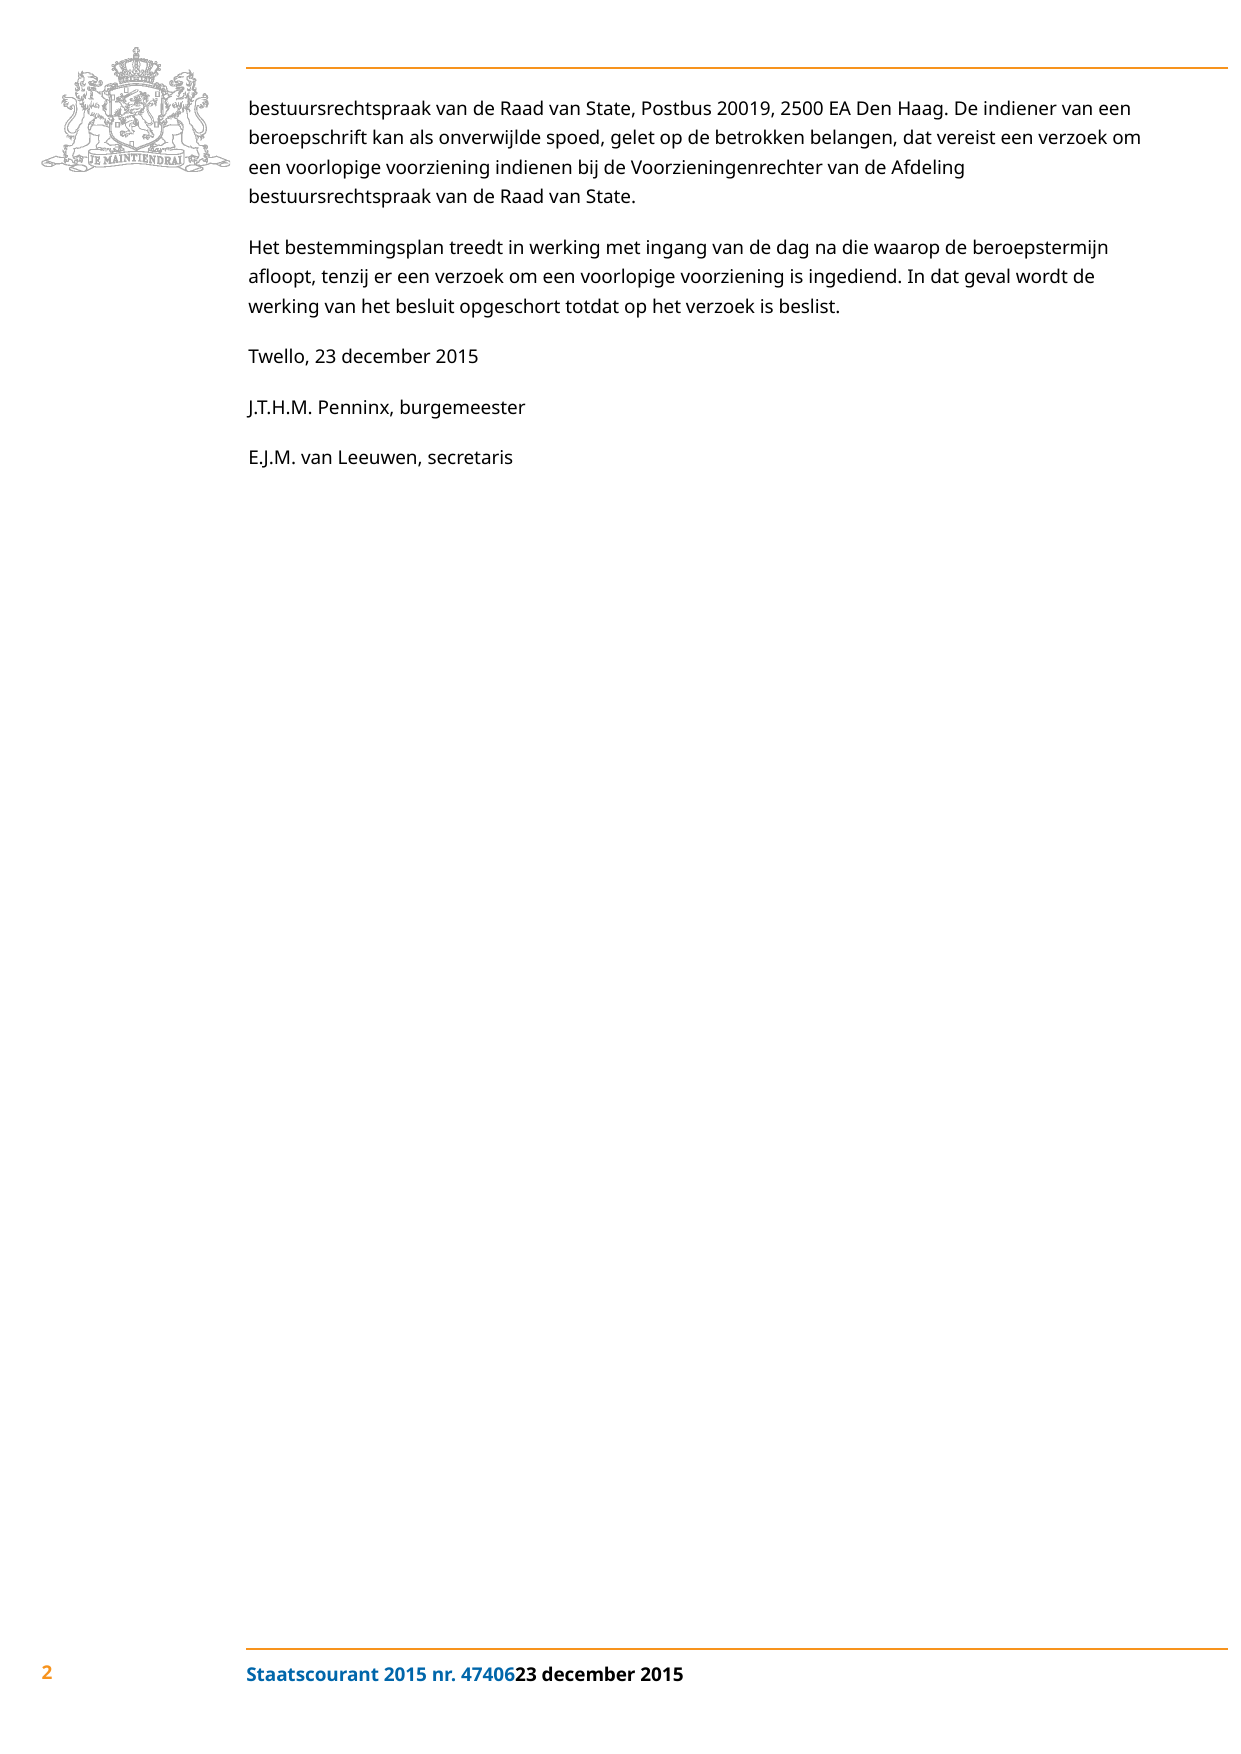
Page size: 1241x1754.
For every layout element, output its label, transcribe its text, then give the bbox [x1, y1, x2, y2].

text Het bestemmingsplan treedt in werking met ingang van de dag na die waarop de beroepstermijn afloopt, tenzij er een verzoek om een voorlopige voorziening is ingediend. In dat geval wordt de werking van het besluit opgeschort totdat op het verzoek is beslist. [248, 234, 1152, 319]
text bestuursrechtspraak van de Raad van State, Postbus 20019, 2500 EA Den Haag. De indiener van een beroepschrift kan als onverwijlde spoed, gelet op de betrokken belangen, dat vereist een verzoek om een voorlopige voorziening indienen bij de Voorzieningenrechter van de Afdeling bestuursrechtspraak van de Raad van State. [248, 95, 1152, 209]
text E.J.M. van Leeuwen, secretaris [248, 444, 1152, 470]
text Twello, 23 december 2015 [248, 343, 1152, 369]
picture [41, 47, 231, 172]
text J.T.H.M. Penninx, burgemeester [248, 394, 1152, 420]
